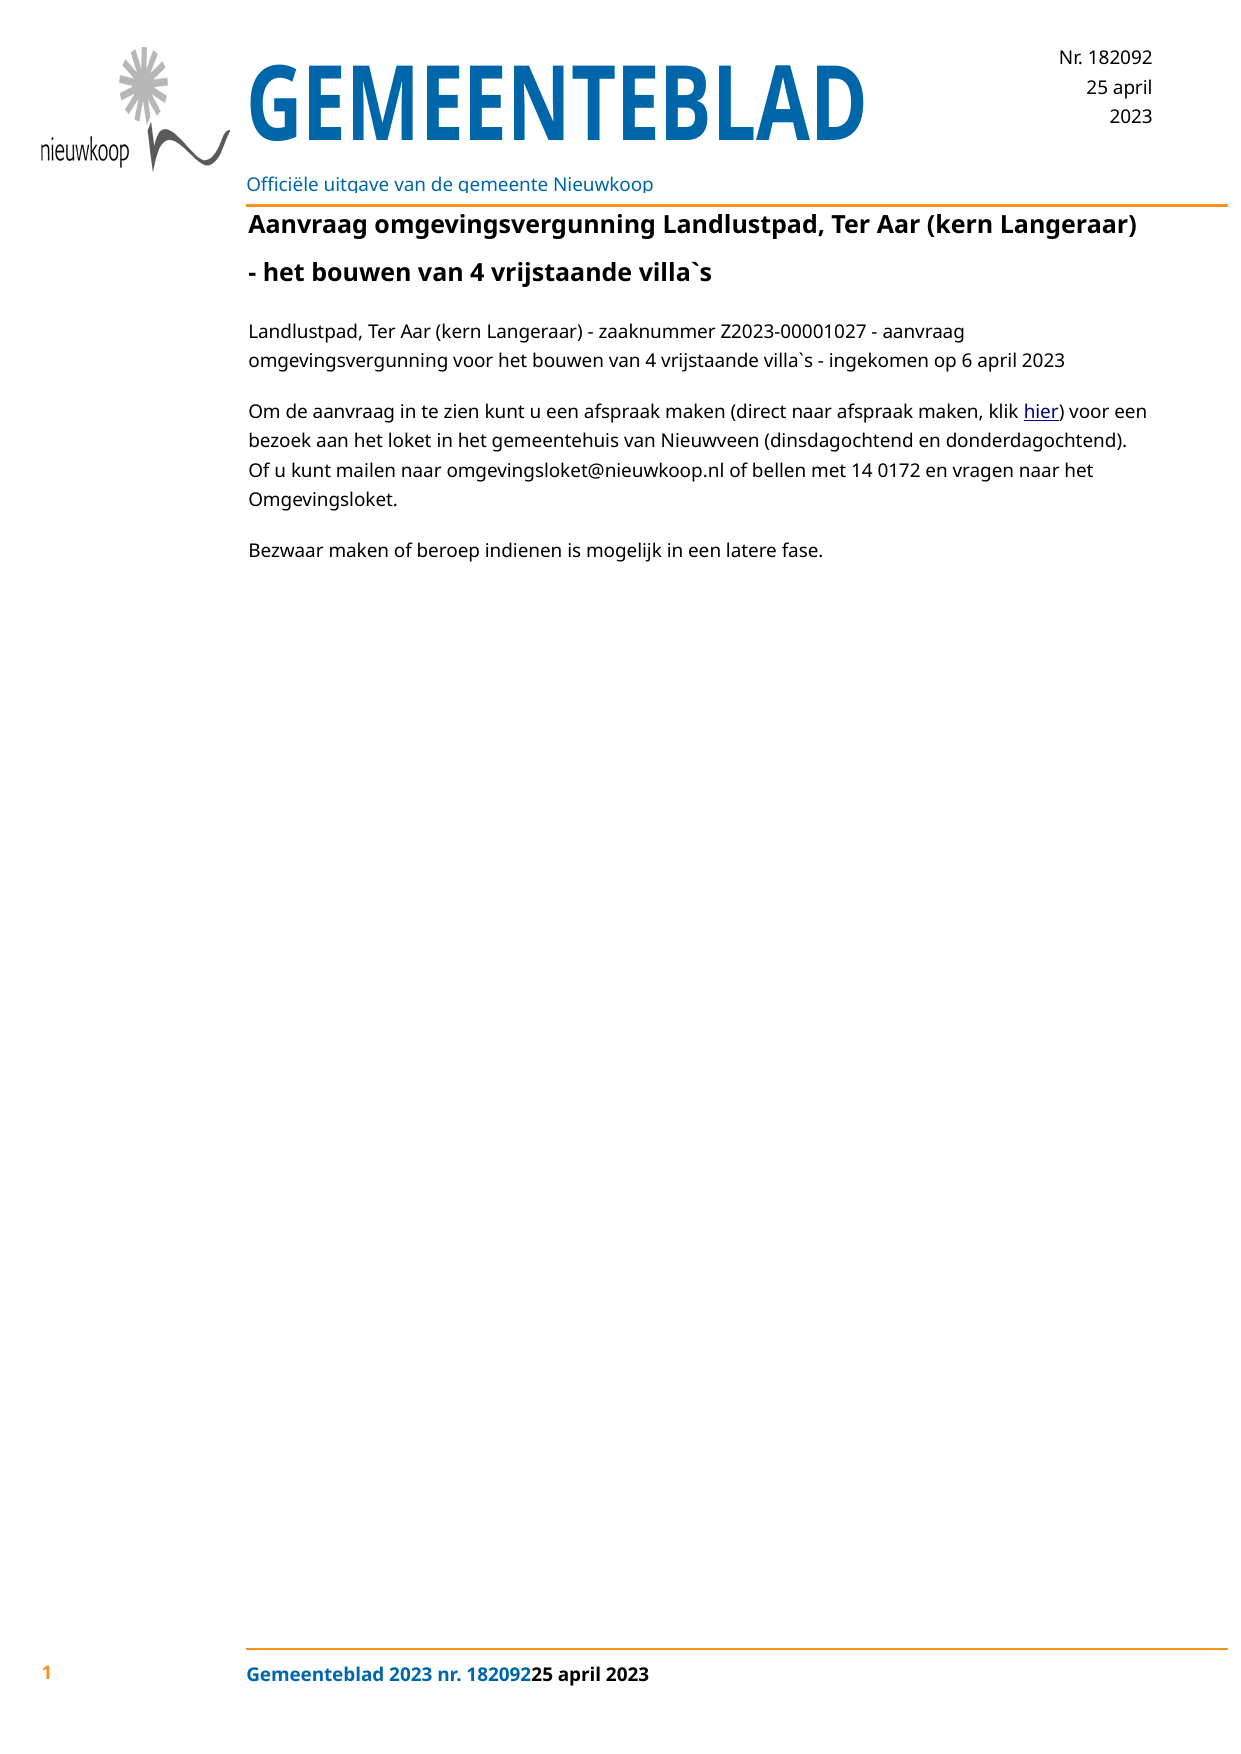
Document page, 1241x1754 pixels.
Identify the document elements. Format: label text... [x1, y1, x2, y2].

text Bezwaar maken of beroep indienen is mogelijk in een latere fase. [248, 537, 1152, 563]
text Aanvraag omgevingsvergunning Landlustpad, Ter Aar (kern Langeraar) - het bouwen van 4 vrijstaande villa`s [248, 207, 1152, 288]
picture [41, 47, 231, 172]
text Om de aanvraag in te zien kunt u een afspraak maken (direct naar afspraak maken, klik hier) voor een bezoek aan het loket in het gemeentehuis van Nieuwveen (dinsdagochtend en donderdagochtend). Of u kunt mailen naar omgevingsloket@nieuwkoop.nl of bellen met 14 0172 en vragen naar het Omgevingsloket. [248, 398, 1152, 512]
text Landlustpad, Ter Aar (kern Langeraar) - zaaknummer Z2023-00001027 - aanvraag omgevingsvergunning voor het bouwen van 4 vrijstaande villa`s - ingekomen op 6 april 2023 [248, 318, 1152, 373]
